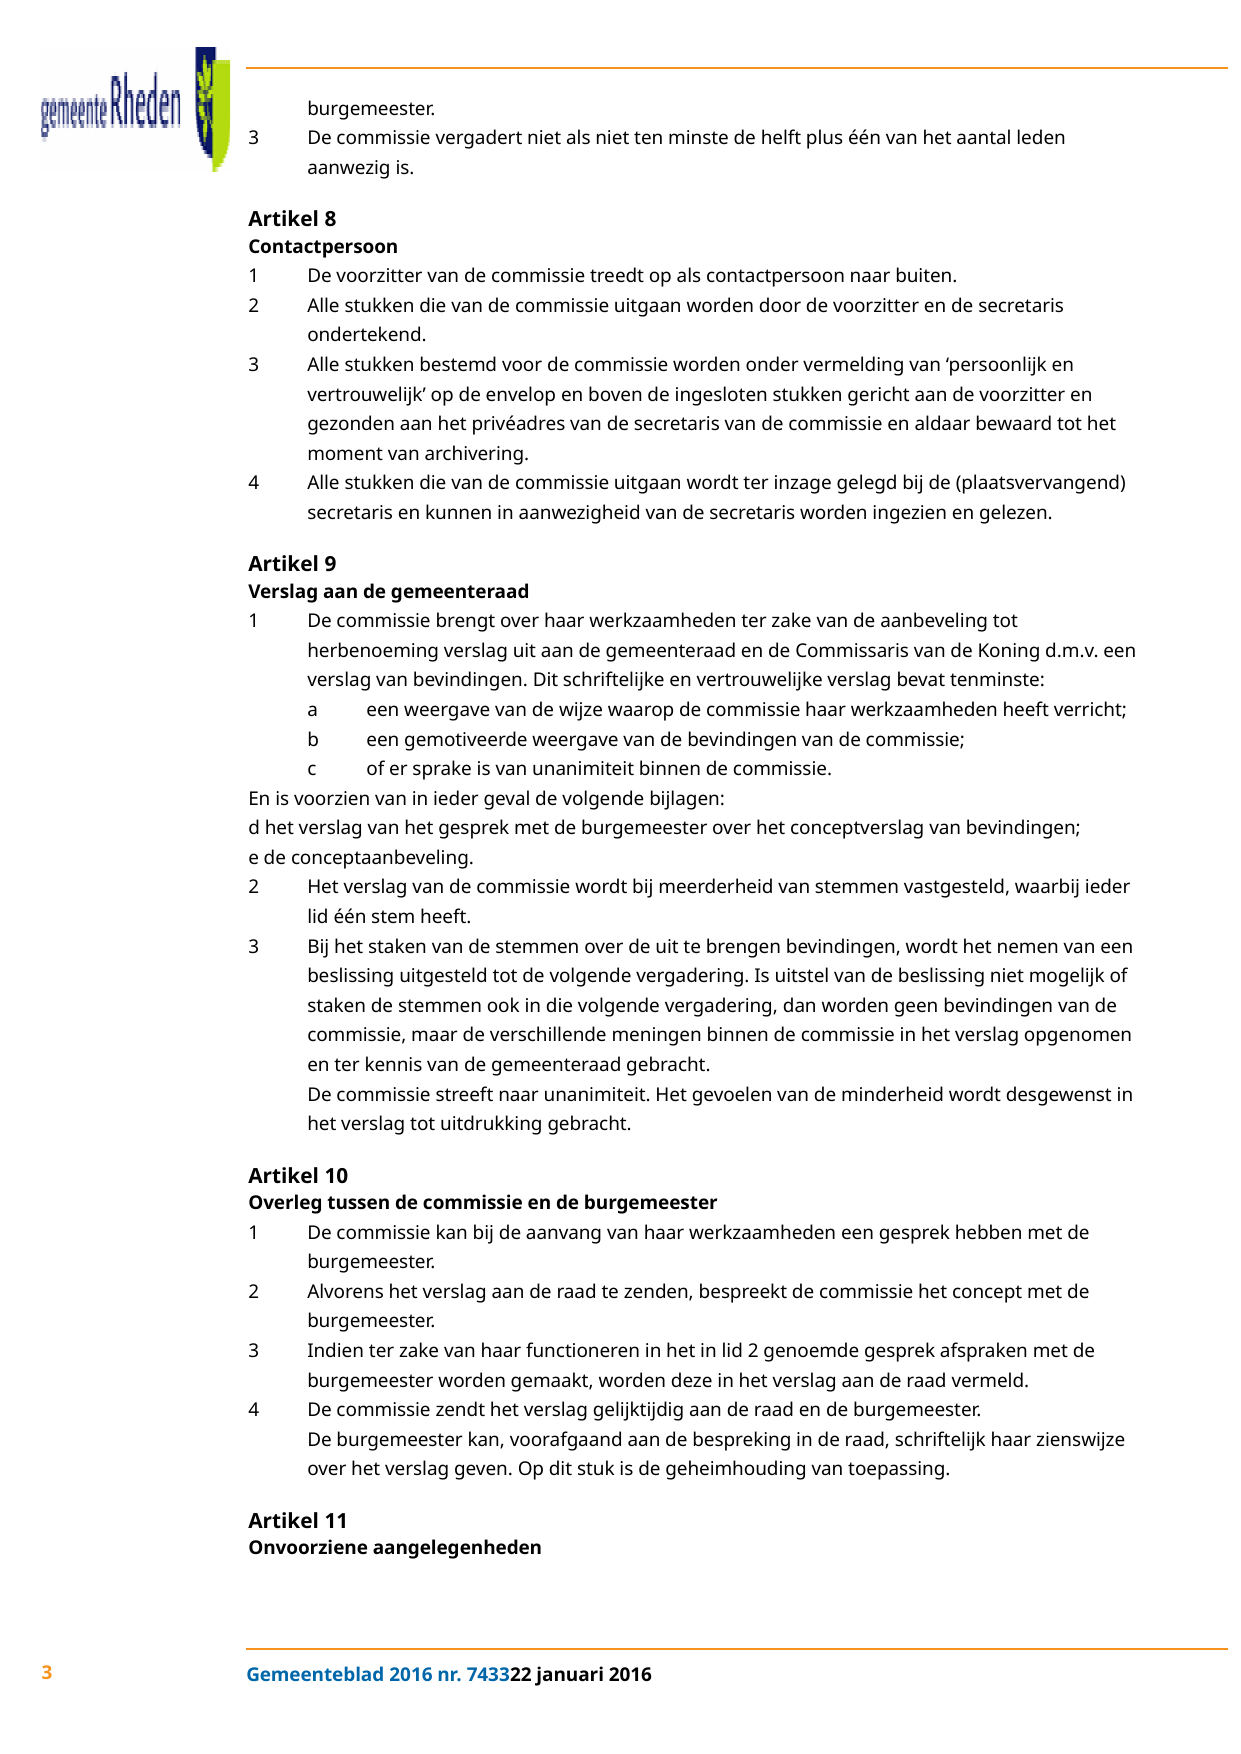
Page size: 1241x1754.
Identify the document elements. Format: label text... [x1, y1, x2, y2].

list Het verslag van de commissie wordt bij meerderheid van stemmen vastgesteld, waarbij ieder lid één stem heeft. [248, 874, 1152, 929]
list Alvorens het verslag aan de raad te zenden, bespreekt de commissie het concept met de burgemeester. [248, 1278, 1152, 1333]
text d het verslag van het gesprek met de burgemeester over het conceptverslag van bevindingen; [248, 814, 1152, 840]
text Onvoorziene aangelegenheden [248, 1534, 1152, 1560]
list een weergave van de wijze waarop de commissie haar werkzaamheden heeft verricht; [307, 696, 1152, 722]
text Verslag aan de gemeenteraad [248, 578, 1152, 604]
list De commissie kan bij de aanvang van haar werkzaamheden een gesprek hebben met de burgemeester. [248, 1219, 1152, 1274]
list of er sprake is van unanimiteit binnen de commissie. [307, 755, 1152, 781]
text Artikel 11 [248, 1506, 1152, 1534]
text e de conceptaanbeveling. [248, 844, 1152, 870]
text Overleg tussen de commissie en de burgemeester [248, 1189, 1152, 1215]
list burgemeester. [248, 95, 1152, 121]
text Artikel 9 [248, 549, 1152, 578]
list De commissie brengt over haar werkzaamheden ter zake van de aanbeveling tot herbenoeming verslag uit aan de gemeenteraad en de Commissaris van de Koning d.m.v. een verslag van bevindingen. Dit schriftelijke en vertrouwelijke verslag bevat tenminste: [248, 607, 1152, 692]
text Contactpersoon [248, 233, 1152, 258]
text En is voorzien van in ieder geval de volgende bijlagen: [248, 785, 1152, 811]
picture [41, 47, 231, 172]
list Bij het staken van de stemmen over de uit te brengen bevindingen, wordt het nemen van een beslissing uitgesteld tot de volgende vergadering. Is uitstel van de beslissing niet mogelijk of staken de stemmen ook in die volgende vergadering, dan worden geen bevindingen van de commissie, maar de verschillende meningen binnen de commissie in het verslag opgenomen en ter kennis van de gemeenteraad gebracht. [248, 933, 1152, 1077]
text Artikel 8 [248, 204, 1152, 233]
list De commissie vergadert niet als niet ten minste de helft plus één van het aantal leden aanwezig is. [248, 124, 1152, 180]
list Alle stukken die van de commissie uitgaan worden door de voorzitter en de secretaris ondertekend. [248, 292, 1152, 347]
list een gemotiveerde weergave van de bevindingen van de commissie; [307, 726, 1152, 752]
list De commissie zendt het verslag gelijktijdig aan de raad en de burgemeester. [248, 1396, 1152, 1422]
list Indien ter zake van haar functioneren in het in lid 2 genoemde gesprek afspraken met de burgemeester worden gemaakt, worden deze in het verslag aan de raad vermeld. [248, 1337, 1152, 1392]
text Artikel 10 [248, 1161, 1152, 1189]
list De voorzitter van de commissie treedt op als contactpersoon naar buiten. [248, 262, 1152, 288]
list Alle stukken die van de commissie uitgaan wordt ter inzage gelegd bij de (plaatsvervangend) secretaris en kunnen in aanwezigheid van de secretaris worden ingezien en gelezen. [248, 469, 1152, 525]
list De burgemeester kan, voorafgaand aan de bespreking in de raad, schriftelijk haar zienswijze over het verslag geven. Op dit stuk is de geheimhouding van toepassing. [248, 1426, 1152, 1481]
list De commissie streeft naar unanimiteit. Het gevoelen van de minderheid wordt desgewenst in het verslag tot uitdrukking gebracht. [248, 1081, 1152, 1136]
list Alle stukken bestemd voor de commissie worden onder vermelding van ‘persoonlijk en vertrouwelijk’ op de envelop en boven de ingesloten stukken gericht aan de voorzitter en gezonden aan het privéadres van de secretaris van de commissie en aldaar bewaard tot het moment van archivering. [248, 351, 1152, 466]
